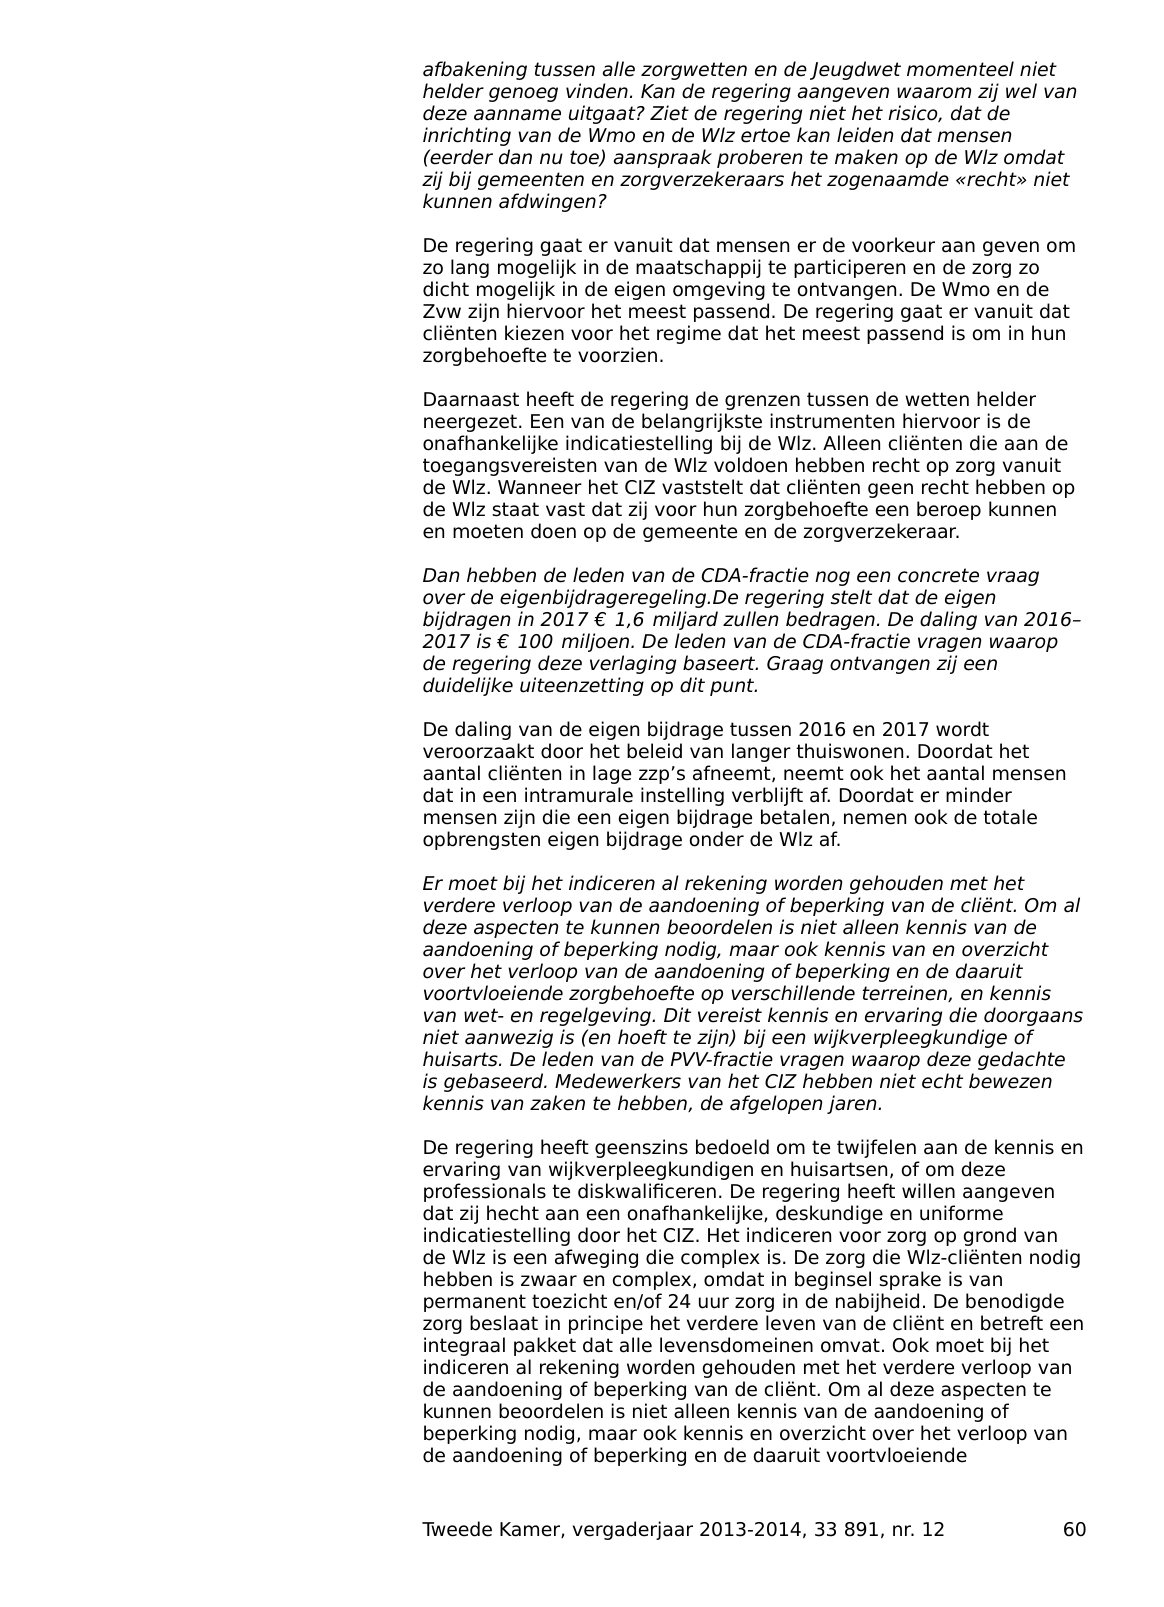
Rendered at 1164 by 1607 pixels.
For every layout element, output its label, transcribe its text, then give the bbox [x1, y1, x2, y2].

text De regering gaat er vanuit dat mensen er de voorkeur aan geven om zo lang mogelijk in de maatschappij te participeren en de zorg zo dicht mogelijk in de eigen omgeving te ontvangen. De Wmo en de Zvw zijn hiervoor het meest passend. De regering gaat er vanuit dat cliënten kiezen voor het regime dat het meest passend is om in hun zorgbehoefte te voorzien. [422, 235, 1087, 367]
text Daarnaast heeft de regering de grenzen tussen de wetten helder neergezet. Een van de belangrijkste instrumenten hiervoor is de onafhankelijke indicatiestelling bij de Wlz. Alleen cliënten die aan de toegangsvereisten van de Wlz voldoen hebben recht op zorg vanuit de Wlz. Wanneer het CIZ vaststelt dat cliënten geen recht hebben op de Wlz staat vast dat zij voor hun zorgbehoefte een beroep kunnen en moeten doen op de gemeente en de zorgverzekeraar. [422, 389, 1087, 543]
text De regering heeft geenszins bedoeld om te twijfelen aan de kennis en ervaring van wijkverpleegkundigen en huisartsen, of om deze professionals te diskwalificeren. De regering heeft willen aangeven dat zij hecht aan een onafhankelijke, deskundige en uniforme indicatiestelling door het CIZ. Het indiceren voor zorg op grond van de Wlz is een afweging die complex is. De zorg die Wlz-cliënten nodig hebben is zwaar en complex, omdat in beginsel sprake is van permanent toezicht en/of 24 uur zorg in de nabijheid. De benodigde zorg beslaat in principe het verdere leven van de cliënt en betreft een integraal pakket dat alle levensdomeinen omvat. Ook moet bij het indiceren al rekening worden gehouden met het verdere verloop van de aandoening of beperking van de cliënt. Om al deze aspecten te kunnen beoordelen is niet alleen kennis van de aandoening of beperking nodig, maar ook kennis en overzicht over het verloop van de aandoening of beperking en de daaruit voortvloeiende [422, 1137, 1087, 1467]
text afbakening tussen alle zorgwetten en de Jeugdwet momenteel niet helder genoeg vinden. Kan de regering aangeven waarom zij wel van deze aanname uitgaat? Ziet de regering niet het risico, dat de inrichting van de Wmo en de Wlz ertoe kan leiden dat mensen (eerder dan nu toe) aanspraak proberen te maken op de Wlz omdat zij bij gemeenten en zorgverzekeraars het zogenaamde «recht» niet kunnen afdwingen? [422, 59, 1087, 213]
text Dan hebben de leden van de CDA-fractie nog een concrete vraag over de eigenbijdrageregeling.De regering stelt dat de eigen bijdragen in 2017 € 1,6 miljard zullen bedragen. De daling van 2016–2017 is € 100 miljoen. De leden van de CDA-fractie vragen waarop de regering deze verlaging baseert. Graag ontvangen zij een duidelijke uiteenzetting op dit punt. [422, 565, 1087, 697]
text Er moet bij het indiceren al rekening worden gehouden met het verdere verloop van de aandoening of beperking van de cliënt. Om al deze aspecten te kunnen beoordelen is niet alleen kennis van de aandoening of beperking nodig, maar ook kennis van en overzicht over het verloop van de aandoening of beperking en de daaruit voortvloeiende zorgbehoefte op verschillende terreinen, en kennis van wet- en regelgeving. Dit vereist kennis en ervaring die doorgaans niet aanwezig is (en hoeft te zijn) bij een wijkverpleegkundige of huisarts. De leden van de PVV-fractie vragen waarop deze gedachte is gebaseerd. Medewerkers van het CIZ hebben niet echt bewezen kennis van zaken te hebben, de afgelopen jaren. [422, 873, 1087, 1115]
text De daling van de eigen bijdrage tussen 2016 en 2017 wordt veroorzaakt door het beleid van langer thuiswonen. Doordat het aantal cliënten in lage zzp’s afneemt, neemt ook het aantal mensen dat in een intramurale instelling verblijft af. Doordat er minder mensen zijn die een eigen bijdrage betalen, nemen ook de totale opbrengsten eigen bijdrage onder de Wlz af. [422, 719, 1087, 851]
